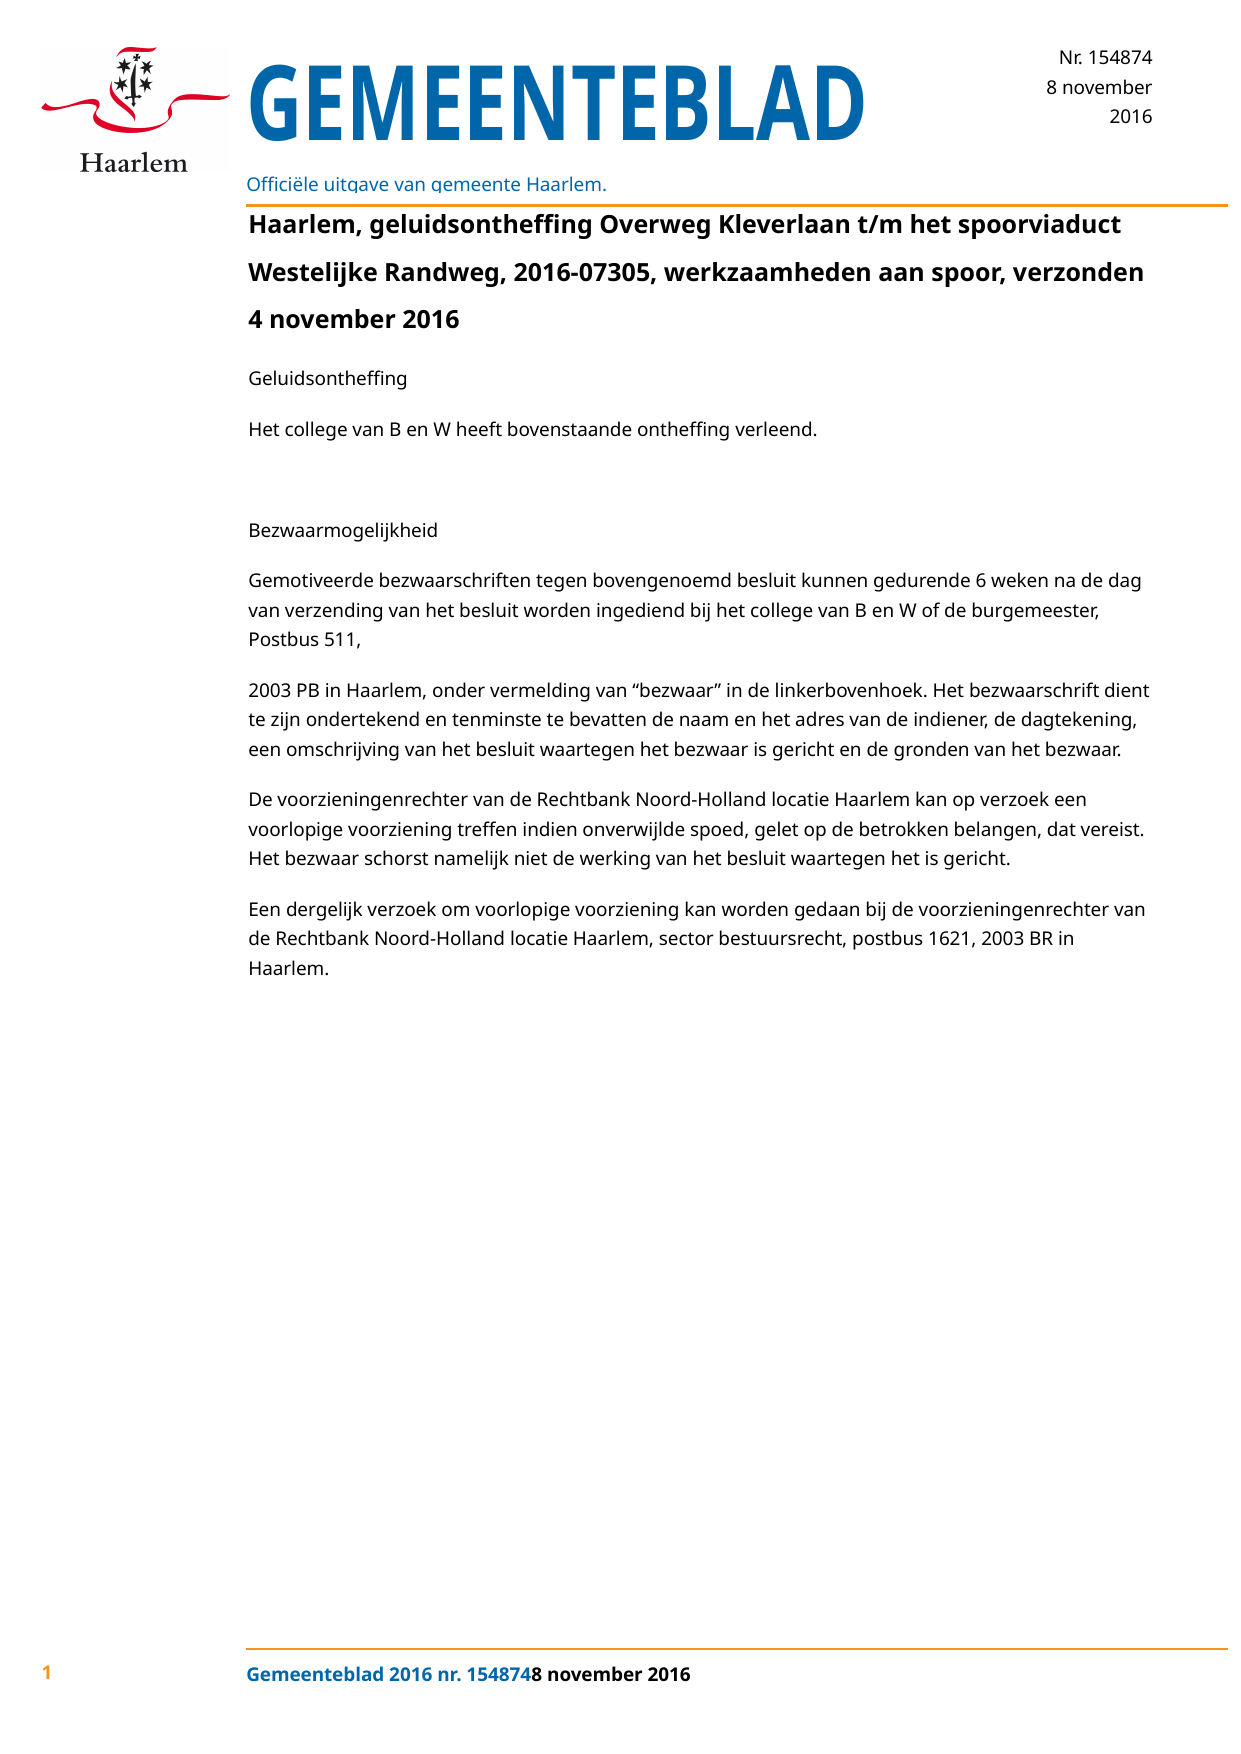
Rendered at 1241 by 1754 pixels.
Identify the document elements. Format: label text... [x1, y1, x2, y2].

text Bezwaarmogelijkheid [248, 517, 1152, 542]
text Geluidsontheffing [248, 366, 1152, 391]
text De voorzieningenrechter van de Rechtbank Noord-Holland locatie Haarlem kan op verzoek een voorlopige voorziening treffen indien onverwijlde spoed, gelet op de betrokken belangen, dat vereist. Het bezwaar schorst namelijk niet de werking van het besluit waartegen het is gericht. [248, 786, 1152, 871]
text Gemotiveerde bezwaarschriften tegen bovengenoemd besluit kunnen gedurende 6 weken na de dag van verzending van het besluit worden ingediend bij het college van B en W of de burgemeester, Postbus 511, [248, 567, 1152, 652]
text Het college van B en W heeft bovenstaande ontheffing verleend. [248, 416, 1152, 442]
picture [41, 47, 231, 172]
text Een dergelijk verzoek om voorlopige voorziening kan worden gedaan bij de voorzieningenrechter van de Rechtbank Noord-Holland locatie Haarlem, sector bestuursrecht, postbus 1621, 2003 BR in Haarlem. [248, 896, 1152, 981]
text Haarlem, geluidsontheffing Overweg Kleverlaan t/m het spoorviaduct Westelijke Randweg, 2016-07305, werkzaamheden aan spoor, verzonden 4 november 2016 [248, 207, 1152, 336]
text 2003 PB in Haarlem, onder vermelding van “bezwaar” in de linkerbovenhoek. Het bezwaarschrift dient te zijn ondertekend en tenminste te bevatten de naam en het adres van de indiener, de dagtekening, een omschrijving van het besluit waartegen het bezwaar is gericht en de gronden van het bezwaar. [248, 677, 1152, 762]
